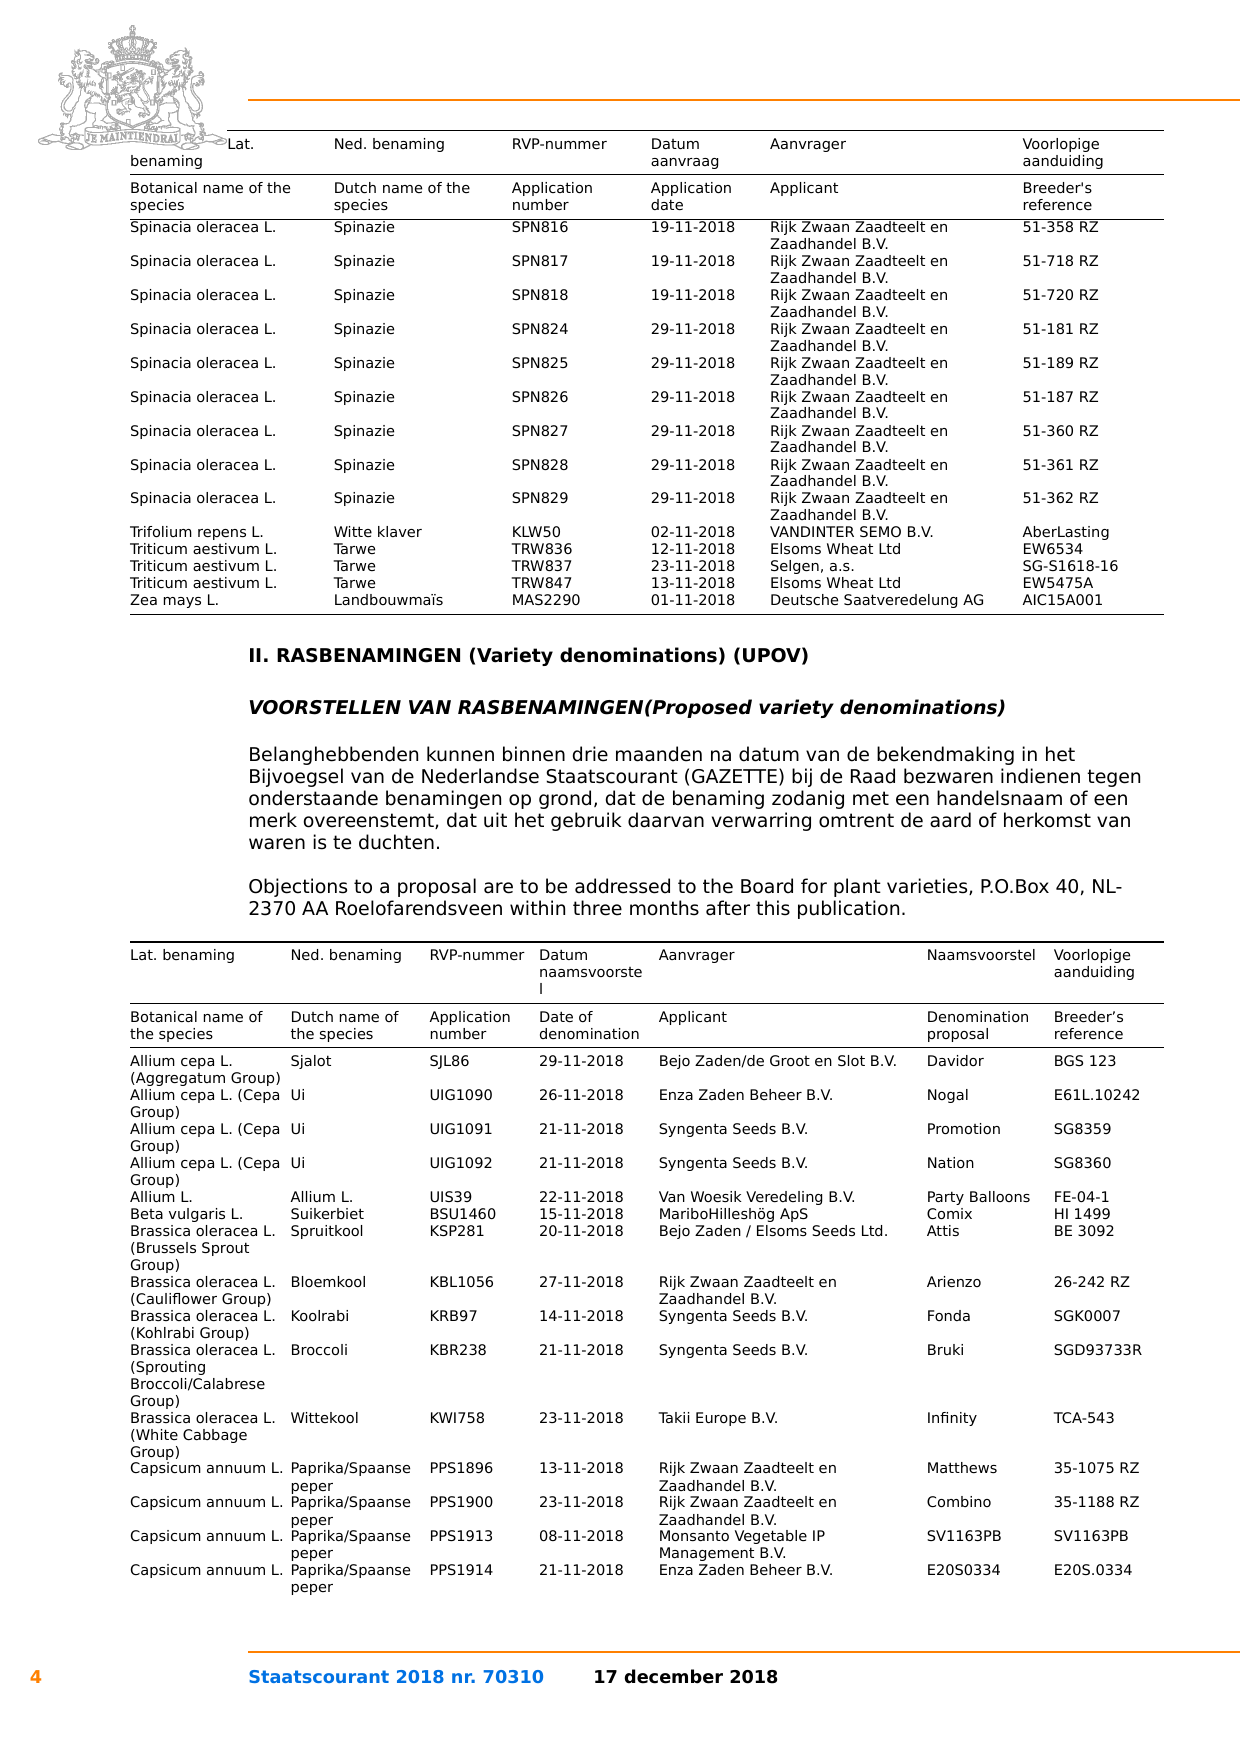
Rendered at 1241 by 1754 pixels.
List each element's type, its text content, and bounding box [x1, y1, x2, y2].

table_header Datum aanvraag [645, 131, 764, 174]
table_cell Brassica oleracea L. (Brussels Sprout Group) [130, 1223, 284, 1274]
table_cell Rijk Zwaan Zaadteelt en Zaadhandel B.V. [764, 220, 1017, 253]
table_cell 29-11-2018 [645, 423, 764, 456]
table_cell 51-362 RZ [1017, 490, 1163, 524]
table_cell Selgen, a.s. [764, 558, 1017, 575]
table_cell Tarwe [328, 575, 506, 592]
table_cell Rijk Zwaan Zaadteelt en Zaadhandel B.V. [764, 287, 1017, 321]
table_cell Attis [921, 1223, 1048, 1274]
table_cell Monsanto Vegetable IP Management B.V. [653, 1528, 921, 1562]
table_cell Paprika/Spaanse peper [285, 1528, 423, 1562]
table_cell Syngenta Seeds B.V. [653, 1121, 921, 1155]
table_cell 23-11-2018 [533, 1410, 652, 1460]
table_cell SGK0007 [1048, 1308, 1163, 1342]
table_cell Bloemkool [285, 1274, 423, 1308]
table_cell Rijk Zwaan Zaadteelt en Zaadhandel B.V. [653, 1274, 921, 1308]
table_cell Dutch name of the species [328, 175, 506, 219]
table_cell Ui [285, 1087, 423, 1121]
table_cell Application number [424, 1004, 533, 1047]
table_cell Beta vulgaris L. [130, 1206, 284, 1223]
table_cell 23-11-2018 [645, 558, 764, 575]
table_cell 14-11-2018 [533, 1308, 652, 1342]
table_cell AberLasting [1017, 524, 1163, 541]
table_cell Fonda [921, 1308, 1048, 1342]
table_cell Trifolium repens L. [130, 524, 327, 541]
table_cell Party Balloons [921, 1189, 1048, 1206]
table_cell KLW50 [506, 524, 644, 541]
table_cell SG-S1618-16 [1017, 558, 1163, 575]
table_cell Elsoms Wheat Ltd [764, 541, 1017, 558]
table_cell Breeder's reference [1017, 175, 1163, 219]
table_cell BSU1460 [424, 1206, 533, 1223]
table_cell KBL1056 [424, 1274, 533, 1308]
table_cell Date of denomination [533, 1004, 652, 1047]
table_cell MAS2290 [506, 592, 644, 614]
table_cell 29-11-2018 [645, 389, 764, 422]
table_cell SG8359 [1048, 1121, 1163, 1155]
table_cell SPN827 [506, 423, 644, 456]
table_cell 29-11-2018 [645, 355, 764, 388]
table_cell HI 1499 [1048, 1206, 1163, 1223]
table_cell Applicant [653, 1004, 921, 1047]
table_cell Applicant [764, 175, 1017, 219]
table_cell 51-189 RZ [1017, 355, 1163, 388]
subtitle VOORSTELLEN VAN RASBENAMINGEN(Proposed variety denominations) [248, 697, 1163, 719]
table_cell 27-11-2018 [533, 1274, 652, 1308]
table_cell Rijk Zwaan Zaadteelt en Zaadhandel B.V. [653, 1460, 921, 1494]
table_cell KBR238 [424, 1342, 533, 1409]
table_cell Spinacia oleracea L. [130, 287, 327, 321]
table_cell Triticum aestivum L. [130, 575, 327, 592]
table_cell UIG1092 [424, 1155, 533, 1189]
table_cell Allium cepa L. (Cepa Group) [130, 1121, 284, 1155]
table_cell KRB97 [424, 1308, 533, 1342]
table_cell 13-11-2018 [645, 575, 764, 592]
table_cell 26-242 RZ [1048, 1274, 1163, 1308]
table_cell Spinacia oleracea L. [130, 355, 327, 388]
table_cell Landbouwmaïs [328, 592, 506, 614]
table_cell Capsicum annuum L. [130, 1562, 284, 1596]
table_cell FE-04-1 [1048, 1189, 1163, 1206]
table_cell Syngenta Seeds B.V. [653, 1342, 921, 1409]
table_cell Spinacia oleracea L. [130, 321, 327, 354]
table_cell Tarwe [328, 558, 506, 575]
table_cell Spinazie [328, 456, 506, 490]
table_cell Spinacia oleracea L. [130, 490, 327, 524]
table_cell EW5475A [1017, 575, 1163, 592]
table_cell TRW837 [506, 558, 644, 575]
table_cell Arienzo [921, 1274, 1048, 1308]
table_cell Deutsche Saatveredelung AG [764, 592, 1017, 614]
table_cell PPS1913 [424, 1528, 533, 1562]
table_cell SV1163PB [921, 1528, 1048, 1562]
table_cell Nogal [921, 1087, 1048, 1121]
table_cell 29-11-2018 [533, 1048, 652, 1087]
table_cell Capsicum annuum L. [130, 1494, 284, 1528]
table_cell Takii Europe B.V. [653, 1410, 921, 1460]
table_cell 19-11-2018 [645, 253, 764, 287]
table_cell 29-11-2018 [645, 490, 764, 524]
table_cell SJL86 [424, 1048, 533, 1087]
table_cell 21-11-2018 [533, 1121, 652, 1155]
table_cell Capsicum annuum L. [130, 1460, 284, 1494]
table_cell SPN829 [506, 490, 644, 524]
table_cell EW6534 [1017, 541, 1163, 558]
table_cell Witte klaver [328, 524, 506, 541]
table_cell Rijk Zwaan Zaadteelt en Zaadhandel B.V. [764, 389, 1017, 422]
table_header Aanvrager [653, 943, 921, 1003]
text Belanghebbenden kunnen binnen drie maanden na datum van de bekendmaking in het Bijvoegsel van de Nederlandse Staatscourant (GAZETTE) bij de Raad bezwaren indienen tegen onderstaande benamingen op grond, dat de benaming zodanig met een handelsnaam of een merk overeenstemt, dat uit het gebruik daarvan verwarring omtrent de aard of herkomst van waren is te duchten. [248, 744, 1163, 854]
table_header RVP-nummer [424, 943, 533, 1003]
table_cell 51-718 RZ [1017, 253, 1163, 287]
table_cell Infinity [921, 1410, 1048, 1460]
table_cell Paprika/Spaanse peper [285, 1562, 423, 1596]
table_cell Enza Zaden Beheer B.V. [653, 1562, 921, 1596]
table_cell Broccoli [285, 1342, 423, 1409]
table_cell Application date [645, 175, 764, 219]
table_cell Spinazie [328, 389, 506, 422]
table_cell SPN828 [506, 456, 644, 490]
table_cell PPS1900 [424, 1494, 533, 1528]
table_cell Spinazie [328, 423, 506, 456]
table_cell BE 3092 [1048, 1223, 1163, 1274]
table_cell TRW836 [506, 541, 644, 558]
table_cell Application number [506, 175, 644, 219]
table_cell UIS39 [424, 1189, 533, 1206]
table_cell SPN824 [506, 321, 644, 354]
table_cell Suikerbiet [285, 1206, 423, 1223]
table_cell SPN817 [506, 253, 644, 287]
table_cell Allium cepa L. (Cepa Group) [130, 1155, 284, 1189]
table_cell 35-1188 RZ [1048, 1494, 1163, 1528]
table_cell Rijk Zwaan Zaadteelt en Zaadhandel B.V. [764, 253, 1017, 287]
table_header Datum naamsvoorstel [533, 943, 652, 1003]
table_cell 51-187 RZ [1017, 389, 1163, 422]
table_cell Zea mays L. [130, 592, 327, 614]
table_cell Spinacia oleracea L. [130, 389, 327, 422]
table_cell Sjalot [285, 1048, 423, 1087]
table_cell Brassica oleracea L. (Cauliflower Group) [130, 1274, 284, 1308]
table_cell UIG1090 [424, 1087, 533, 1121]
table_cell 12-11-2018 [645, 541, 764, 558]
table_cell SGD93733R [1048, 1342, 1163, 1409]
table_cell E20S0334 [921, 1562, 1048, 1596]
table_cell Allium cepa L. (Cepa Group) [130, 1087, 284, 1121]
table_cell Matthews [921, 1460, 1048, 1494]
table_cell Van Woesik Veredeling B.V. [653, 1189, 921, 1206]
table_cell SPN818 [506, 287, 644, 321]
table_cell Rijk Zwaan Zaadteelt en Zaadhandel B.V. [764, 456, 1017, 490]
table_cell Comix [921, 1206, 1048, 1223]
table_header Lat. benaming [130, 131, 327, 174]
table_cell Wittekool [285, 1410, 423, 1460]
table_cell 29-11-2018 [645, 456, 764, 490]
table_cell Spinazie [328, 253, 506, 287]
table_cell 29-11-2018 [645, 321, 764, 354]
table_cell Rijk Zwaan Zaadteelt en Zaadhandel B.V. [653, 1494, 921, 1528]
table_cell Rijk Zwaan Zaadteelt en Zaadhandel B.V. [764, 423, 1017, 456]
table_cell 02-11-2018 [645, 524, 764, 541]
table_cell SPN816 [506, 220, 644, 253]
table_cell Elsoms Wheat Ltd [764, 575, 1017, 592]
table_cell TCA-543 [1048, 1410, 1163, 1460]
table_cell Botanical name of the species [130, 175, 327, 219]
picture [38, 25, 227, 150]
table_cell 15-11-2018 [533, 1206, 652, 1223]
table_cell 19-11-2018 [645, 220, 764, 253]
table_cell MariboHilleshög ApS [653, 1206, 921, 1223]
table_cell PPS1914 [424, 1562, 533, 1596]
table_header Aanvrager [764, 131, 1017, 174]
table_cell Spinacia oleracea L. [130, 456, 327, 490]
table_cell E61L.10242 [1048, 1087, 1163, 1121]
table_cell E20S.0334 [1048, 1562, 1163, 1596]
table_cell Promotion [921, 1121, 1048, 1155]
table_cell 21-11-2018 [533, 1155, 652, 1189]
table_cell Spinazie [328, 321, 506, 354]
table_header Naamsvoorstel [921, 943, 1048, 1003]
table_cell SG8360 [1048, 1155, 1163, 1189]
table_cell 51-720 RZ [1017, 287, 1163, 321]
table_cell Allium L. [130, 1189, 284, 1206]
table_cell Enza Zaden Beheer B.V. [653, 1087, 921, 1121]
table_cell Spruitkool [285, 1223, 423, 1274]
table_cell Koolrabi [285, 1308, 423, 1342]
table_cell Triticum aestivum L. [130, 541, 327, 558]
table_cell Tarwe [328, 541, 506, 558]
table_cell Spinacia oleracea L. [130, 423, 327, 456]
table_cell Brassica oleracea L. (White Cabbage Group) [130, 1410, 284, 1460]
table_cell 51-360 RZ [1017, 423, 1163, 456]
table_cell Triticum aestivum L. [130, 558, 327, 575]
table_cell SPN825 [506, 355, 644, 388]
table_cell Paprika/Spaanse peper [285, 1494, 423, 1528]
table_cell KSP281 [424, 1223, 533, 1274]
table_cell VANDINTER SEMO B.V. [764, 524, 1017, 541]
table_cell Brassica oleracea L. (Kohlrabi Group) [130, 1308, 284, 1342]
table_cell 20-11-2018 [533, 1223, 652, 1274]
table_cell 21-11-2018 [533, 1342, 652, 1409]
table_cell AIC15A001 [1017, 592, 1163, 614]
table_cell 26-11-2018 [533, 1087, 652, 1121]
table_cell 19-11-2018 [645, 287, 764, 321]
table_header Voorlopige aanduiding [1048, 943, 1163, 1003]
table_cell Rijk Zwaan Zaadteelt en Zaadhandel B.V. [764, 321, 1017, 354]
table_cell Spinazie [328, 287, 506, 321]
table_cell Spinacia oleracea L. [130, 253, 327, 287]
table_cell 13-11-2018 [533, 1460, 652, 1494]
table_header Voorlopige aanduiding [1017, 131, 1163, 174]
table_cell Bruki [921, 1342, 1048, 1409]
table_cell TRW847 [506, 575, 644, 592]
table_cell Spinazie [328, 220, 506, 253]
table_cell Spinazie [328, 355, 506, 388]
table_cell Syngenta Seeds B.V. [653, 1155, 921, 1189]
table_cell SPN826 [506, 389, 644, 422]
table_cell Ui [285, 1155, 423, 1189]
table_cell BGS 123 [1048, 1048, 1163, 1087]
table_cell Capsicum annuum L. [130, 1528, 284, 1562]
table_cell Rijk Zwaan Zaadteelt en Zaadhandel B.V. [764, 490, 1017, 524]
table_cell 08-11-2018 [533, 1528, 652, 1562]
table_cell Spinazie [328, 490, 506, 524]
table_header RVP-nummer [506, 131, 644, 174]
table_cell SV1163PB [1048, 1528, 1163, 1562]
table_cell 01-11-2018 [645, 592, 764, 614]
table_cell Dutch name of the species [285, 1004, 423, 1047]
table_cell Combino [921, 1494, 1048, 1528]
table_cell Bejo Zaden/de Groot en Slot B.V. [653, 1048, 921, 1087]
text Objections to a proposal are to be addressed to the Board for plant varieties, P.O.Box 40, NL-2370 AA Roelofarendsveen within three months after this publication. [248, 876, 1163, 919]
table_cell Syngenta Seeds B.V. [653, 1308, 921, 1342]
table_cell Nation [921, 1155, 1048, 1189]
table_cell Allium L. [285, 1189, 423, 1206]
table_cell UIG1091 [424, 1121, 533, 1155]
table_cell Breeder’s reference [1048, 1004, 1163, 1047]
table_header Lat. benaming [130, 943, 284, 1003]
table_cell 51-361 RZ [1017, 456, 1163, 490]
table_cell 51-358 RZ [1017, 220, 1163, 253]
table_cell Ui [285, 1121, 423, 1155]
table_cell Davidor [921, 1048, 1048, 1087]
table_cell Paprika/Spaanse peper [285, 1460, 423, 1494]
table_cell Brassica oleracea L. (Sprouting Broccoli/Calabrese Group) [130, 1342, 284, 1409]
table_cell 23-11-2018 [533, 1494, 652, 1528]
table_cell Denomination proposal [921, 1004, 1048, 1047]
table_cell Bejo Zaden / Elsoms Seeds Ltd. [653, 1223, 921, 1274]
table_cell 22-11-2018 [533, 1189, 652, 1206]
table_cell 51-181 RZ [1017, 321, 1163, 354]
table_cell 21-11-2018 [533, 1562, 652, 1596]
table_cell Allium cepa L. (Aggregatum Group) [130, 1048, 284, 1087]
table_cell Botanical name of the species [130, 1004, 284, 1047]
table_cell PPS1896 [424, 1460, 533, 1494]
table_header Ned. benaming [285, 943, 423, 1003]
table_cell Spinacia oleracea L. [130, 220, 327, 253]
subtitle II. RASBENAMINGEN (Variety denominations) (UPOV) [248, 645, 1163, 667]
table_cell KWI758 [424, 1410, 533, 1460]
table_cell Rijk Zwaan Zaadteelt en Zaadhandel B.V. [764, 355, 1017, 388]
table_header Ned. benaming [328, 131, 506, 174]
table_cell 35-1075 RZ [1048, 1460, 1163, 1494]
